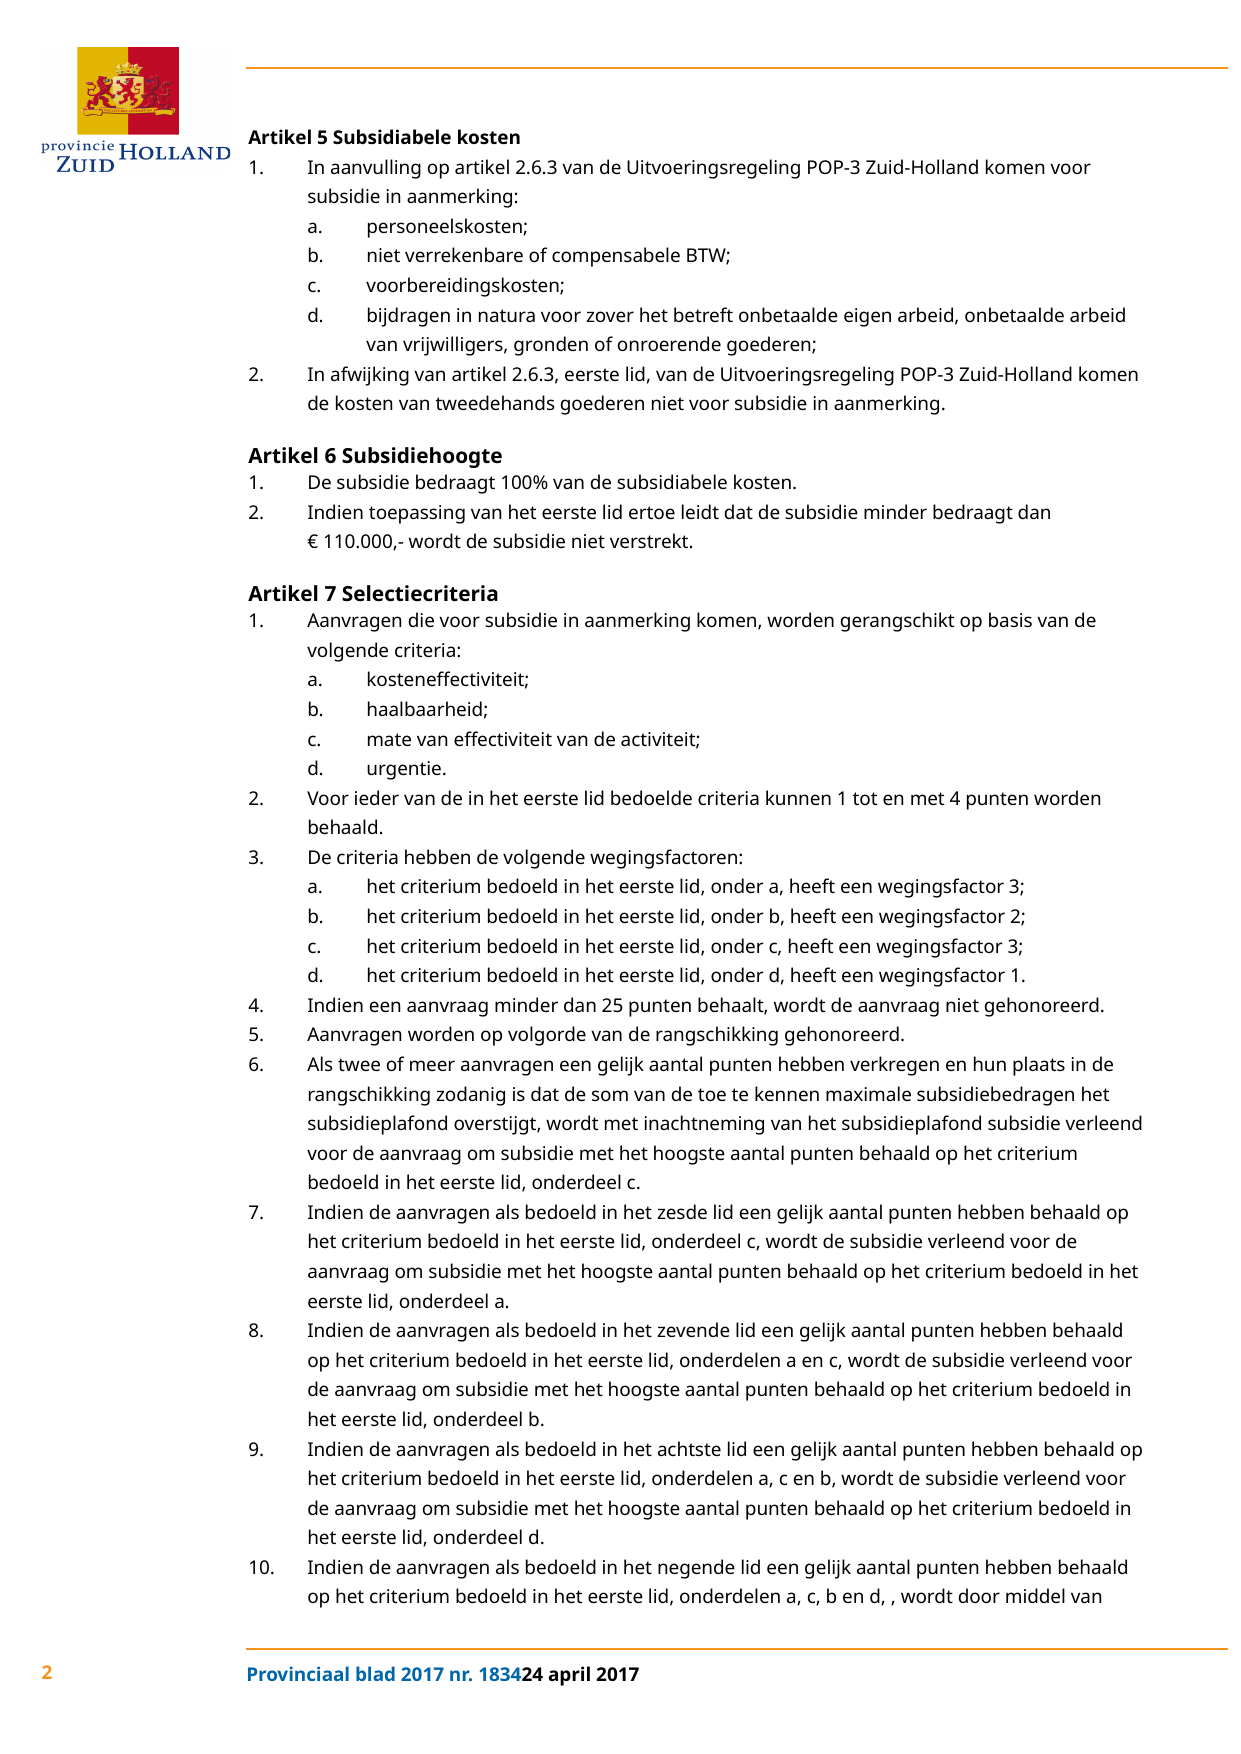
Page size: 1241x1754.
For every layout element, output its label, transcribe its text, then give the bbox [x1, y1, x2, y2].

list Als twee of meer aanvragen een gelijk aantal punten hebben verkregen en hun plaats in de rangschikking zodanig is dat de som van de toe te kennen maximale subsidiebedragen het subsidieplafond overstijgt, wordt met inachtneming van het subsidieplafond subsidie verleend voor de aanvraag om subsidie met het hoogste aantal punten behaald op het criterium bedoeld in het eerste lid, onderdeel c. [248, 1051, 1152, 1195]
list Aanvragen worden op volgorde van de rangschikking gehonoreerd. [248, 1022, 1152, 1047]
list Aanvragen die voor subsidie in aanmerking komen, worden gerangschikt op basis van de volgende criteria: [248, 607, 1152, 663]
list Indien de aanvragen als bedoeld in het achtste lid een gelijk aantal punten hebben behaald op het criterium bedoeld in het eerste lid, onderdelen a, c en b, wordt de subsidie verleend voor de aanvraag om subsidie met het hoogste aantal punten behaald op het criterium bedoeld in het eerste lid, onderdeel d. [248, 1436, 1152, 1550]
list mate van effectiviteit van de activiteit; [307, 726, 1152, 752]
text Artikel 5 Subsidiabele kosten [248, 124, 1152, 150]
list In afwijking van artikel 2.6.3, eerste lid, van de Uitvoeringsregeling POP-3 Zuid-Holland komen de kosten van tweedehands goederen niet voor subsidie in aanmerking. [248, 361, 1152, 416]
list In aanvulling op artikel 2.6.3 van de Uitvoeringsregeling POP-3 Zuid-Holland komen voor subsidie in aanmerking: [248, 154, 1152, 209]
list kosteneffectiviteit; [307, 667, 1152, 692]
list Indien de aanvragen als bedoeld in het negende lid een gelijk aantal punten hebben behaald op het criterium bedoeld in het eerste lid, onderdelen a, c, b en d, , wordt door middel van [248, 1554, 1152, 1609]
list De criteria hebben de volgende wegingsfactoren: [248, 844, 1152, 870]
list bijdragen in natura voor zover het betreft onbetaalde eigen arbeid, onbetaalde arbeid van vrijwilligers, gronden of onroerende goederen; [307, 302, 1152, 357]
list urgentie. [307, 755, 1152, 781]
list niet verrekenbare of compensabele BTW; [307, 243, 1152, 268]
list het criterium bedoeld in het eerste lid, onder b, heeft een wegingsfactor 2; [307, 903, 1152, 929]
text Artikel 6 Subsidiehoogte [248, 441, 1152, 469]
list Voor ieder van de in het eerste lid bedoelde criteria kunnen 1 tot en met 4 punten worden behaald. [248, 785, 1152, 840]
list Indien de aanvragen als bedoeld in het zesde lid een gelijk aantal punten hebben behaald op het criterium bedoeld in het eerste lid, onderdeel c, wordt de subsidie verleend voor de aanvraag om subsidie met het hoogste aantal punten behaald op het criterium bedoeld in het eerste lid, onderdeel a. [248, 1199, 1152, 1314]
list haalbaarheid; [307, 696, 1152, 722]
list Indien een aanvraag minder dan 25 punten behaalt, wordt de aanvraag niet gehonoreerd. [248, 992, 1152, 1018]
list het criterium bedoeld in het eerste lid, onder c, heeft een wegingsfactor 3; [307, 933, 1152, 959]
list het criterium bedoeld in het eerste lid, onder a, heeft een wegingsfactor 3; [307, 874, 1152, 899]
list voorbereidingskosten; [307, 272, 1152, 298]
list De subsidie bedraagt 100% van de subsidiabele kosten. [248, 469, 1152, 495]
text Artikel 7 Selectiecriteria [248, 579, 1152, 607]
list het criterium bedoeld in het eerste lid, onder d, heeft een wegingsfactor 1. [307, 962, 1152, 988]
list personeelskosten; [307, 213, 1152, 239]
list Indien de aanvragen als bedoeld in het zevende lid een gelijk aantal punten hebben behaald op het criterium bedoeld in het eerste lid, onderdelen a en c, wordt de subsidie verleend voor de aanvraag om subsidie met het hoogste aantal punten behaald op het criterium bedoeld in het eerste lid, onderdeel b. [248, 1317, 1152, 1432]
list Indien toepassing van het eerste lid ertoe leidt dat de subsidie minder bedraagt dan € 110.000,- wordt de subsidie niet verstrekt. [248, 499, 1152, 554]
picture [41, 47, 231, 172]
